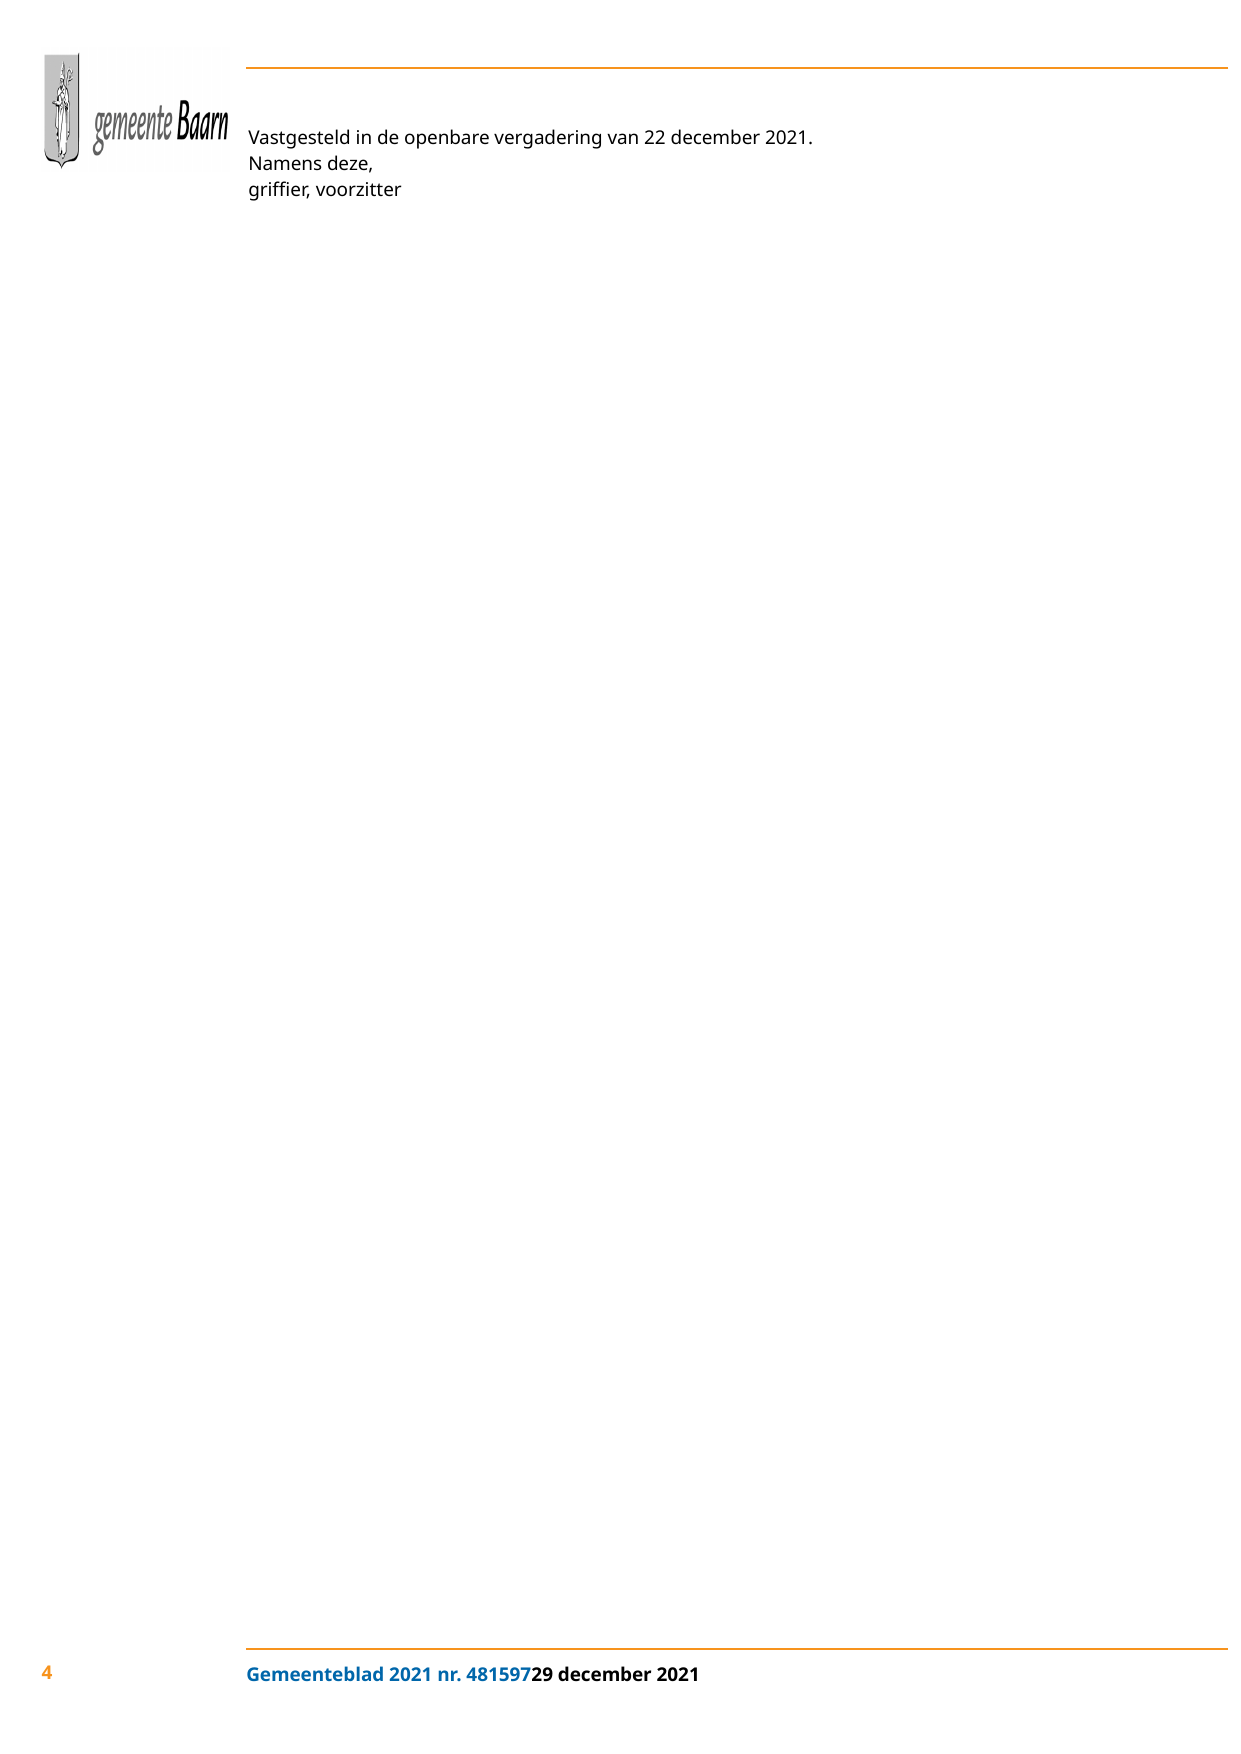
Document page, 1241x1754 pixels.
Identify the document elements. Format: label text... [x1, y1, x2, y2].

text Namens deze, [248, 150, 1152, 176]
picture [41, 47, 231, 172]
text Vastgesteld in de openbare vergadering van 22 december 2021. [248, 124, 1152, 150]
text griffier, voorzitter [248, 176, 1152, 202]
